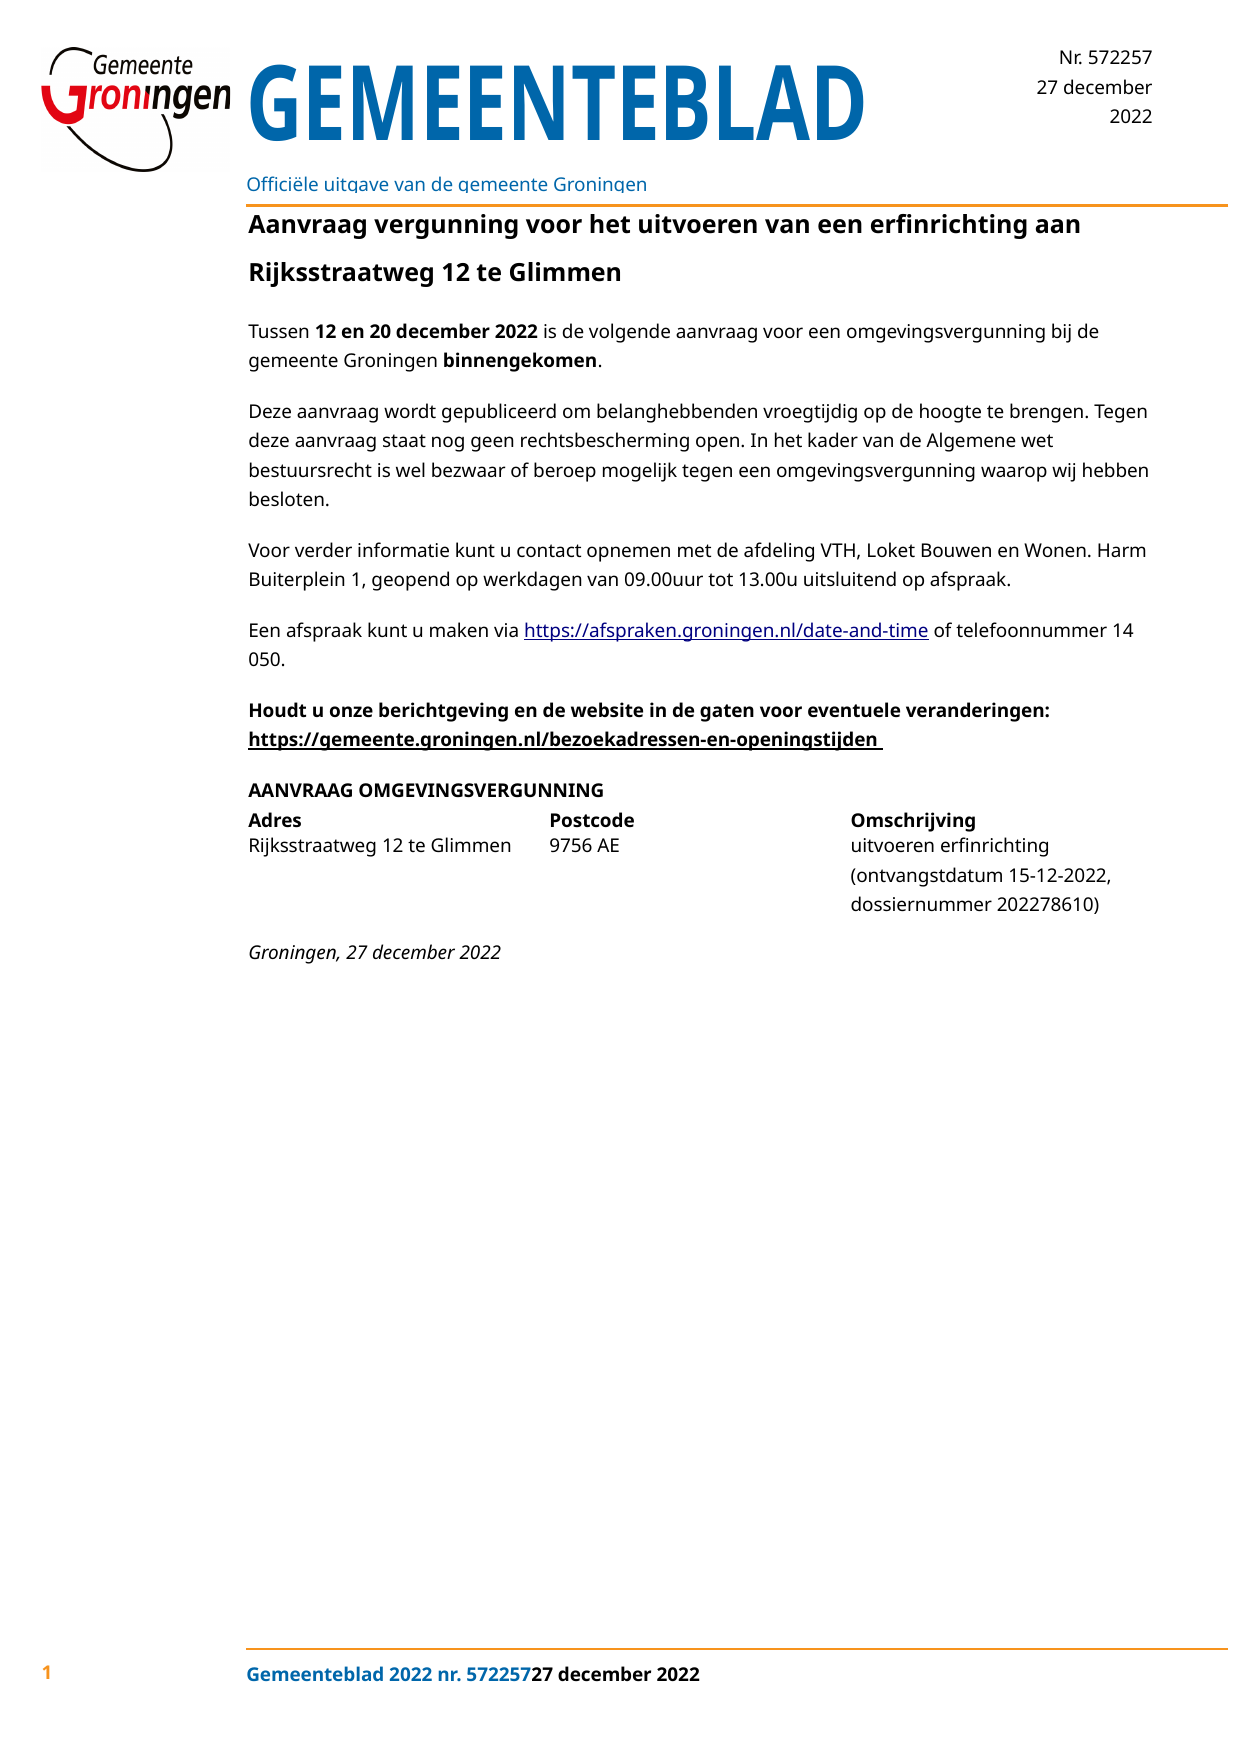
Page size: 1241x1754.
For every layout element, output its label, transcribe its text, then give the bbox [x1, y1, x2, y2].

text Tussen 12 en 20 december 2022 is de volgende aanvraag voor een omgevingsvergunning bij de gemeente Groningen binnengekomen. [248, 318, 1152, 373]
picture [41, 47, 231, 172]
table_cell uitvoeren erfinrichting (ontvangstdatum 15-12-2022, dossiernummer 202278610) [850, 833, 1152, 917]
text Een afspraak kunt u maken via https://afspraken.groningen.nl/date-and-time of telefoonnummer 14 050. [248, 617, 1152, 672]
table_cell Rijksstraatweg 12 te Glimmen [248, 833, 549, 917]
text AANVRAAG OMGEVINGSVERGUNNING [248, 777, 1152, 803]
table_cell 9756 AE [549, 833, 850, 917]
text Voor verder informatie kunt u contact opnemen met de afdeling VTH, Loket Bouwen en Wonen. Harm Buiterplein 1, geopend op werkdagen van 09.00uur tot 13.00u uitsluitend op afspraak. [248, 537, 1152, 592]
text Deze aanvraag wordt gepubliceerd om belanghebbenden vroegtijdig op de hoogte te brengen. Tegen deze aanvraag staat nog geen rechtsbescherming open. In het kader van de Algemene wet bestuursrecht is wel bezwaar of beroep mogelijk tegen een omgevingsvergunning waarop wij hebben besloten. [248, 398, 1152, 512]
table_header Omschrijving [850, 807, 1152, 832]
table_header Adres [248, 807, 549, 832]
table_header Postcode [549, 807, 850, 832]
text Aanvraag vergunning voor het uitvoeren van een erfinrichting aan Rijksstraatweg 12 te Glimmen [248, 207, 1152, 288]
text Houdt u onze berichtgeving en de website in de gaten voor eventuele veranderingen: https://gemeente.groningen.nl/bezoekadressen-en-openingstijden [248, 697, 1152, 752]
text Groningen, 27 december 2022 [248, 939, 1152, 964]
